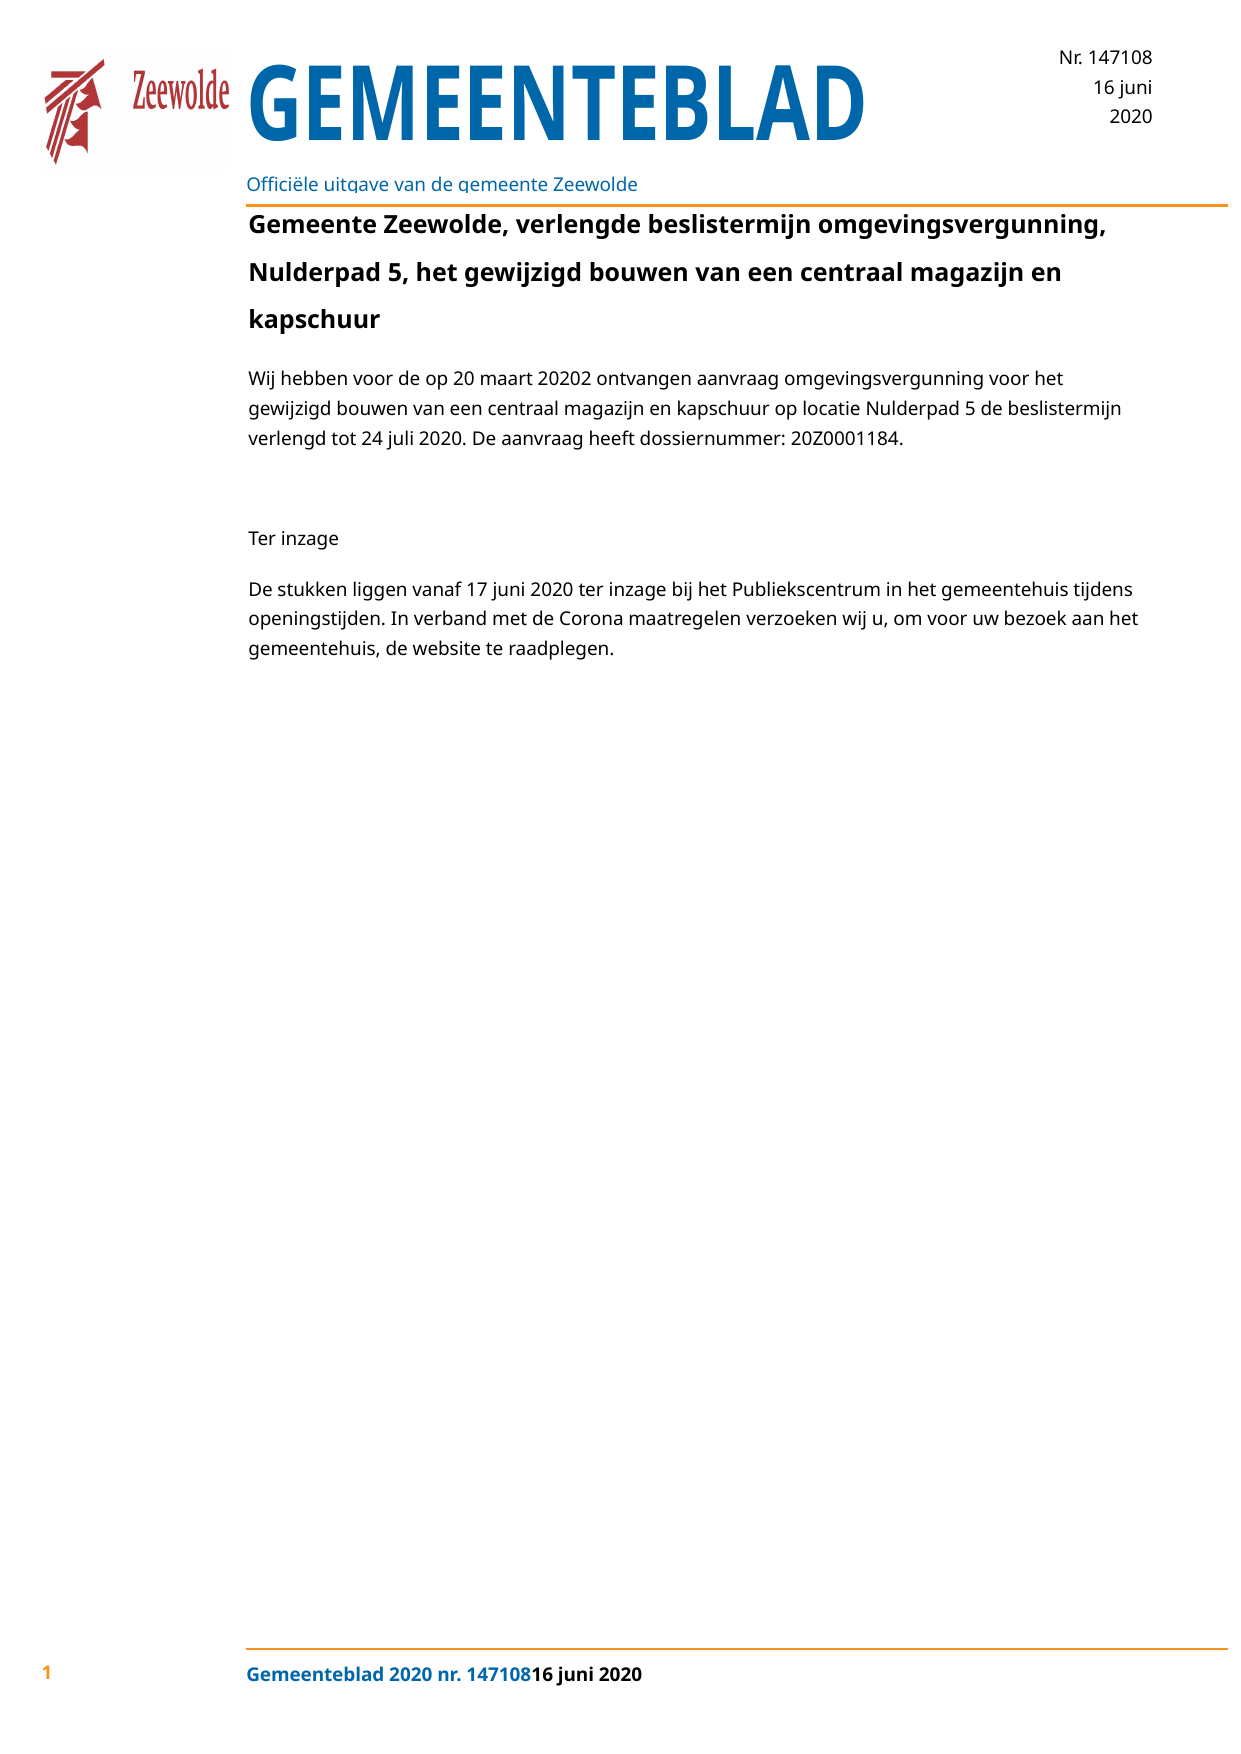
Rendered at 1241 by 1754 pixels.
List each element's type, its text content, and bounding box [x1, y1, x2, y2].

text Gemeente Zeewolde, verlengde beslistermijn omgevingsvergunning, Nulderpad 5, het gewijzigd bouwen van een centraal magazijn en kapschuur [248, 207, 1152, 336]
picture [41, 47, 231, 172]
text Ter inzage [248, 526, 1152, 551]
text De stukken liggen vanaf 17 juni 2020 ter inzage bij het Publiekscentrum in het gemeentehuis tijdens openingstijden. In verband met de Corona maatregelen verzoeken wij u, om voor uw bezoek aan het gemeentehuis, de website te raadplegen. [248, 576, 1152, 661]
text Wij hebben voor de op 20 maart 20202 ontvangen aanvraag omgevingsvergunning voor het gewijzigd bouwen van een centraal magazijn en kapschuur op locatie Nulderpad 5 de beslistermijn verlengd tot 24 juli 2020. De aanvraag heeft dossiernummer: 20Z0001184. [248, 366, 1152, 450]
